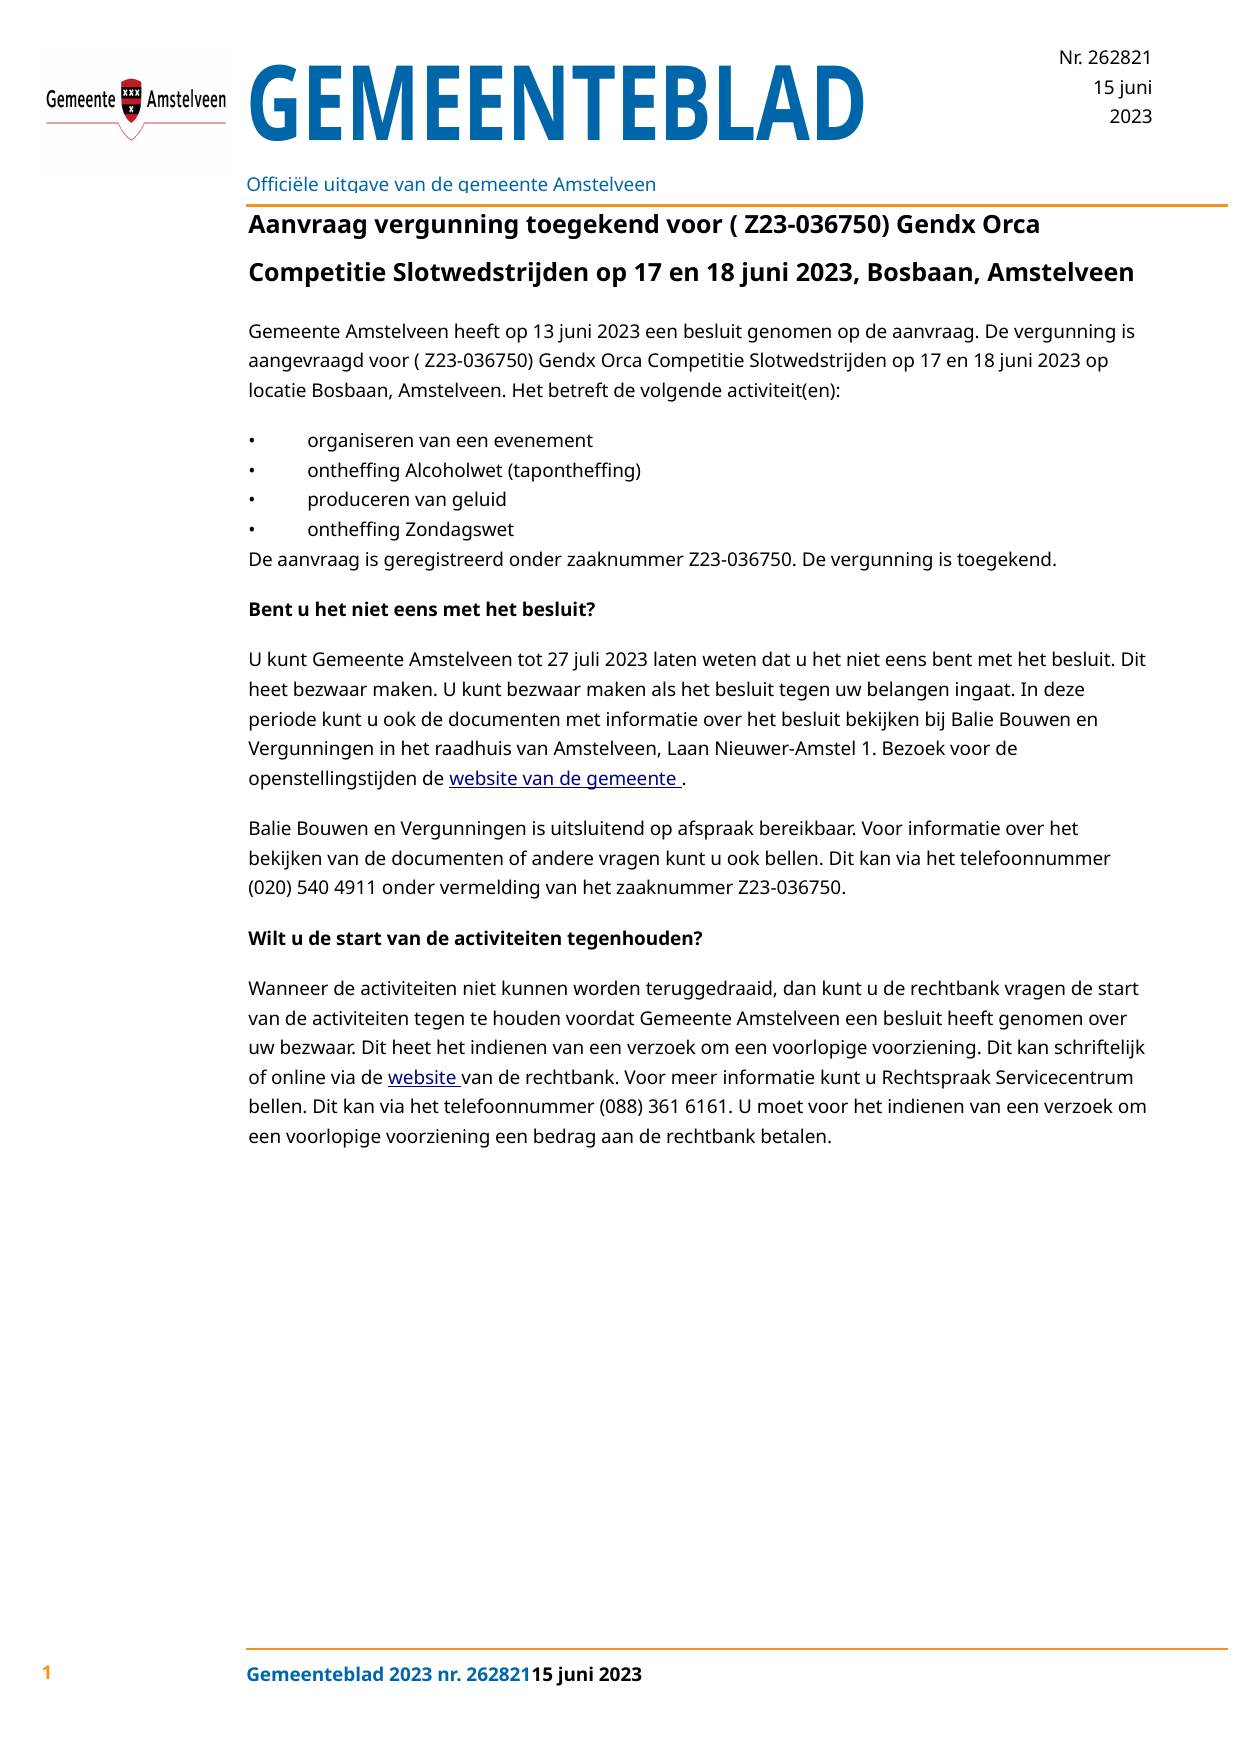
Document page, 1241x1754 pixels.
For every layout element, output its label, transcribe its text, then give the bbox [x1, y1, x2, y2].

text Gemeente Amstelveen heeft op 13 juni 2023 een besluit genomen op de aanvraag. De vergunning is aangevraagd voor ( Z23-036750) Gendx Orca Competitie Slotwedstrijden op 17 en 18 juni 2023 op locatie Bosbaan, Amstelveen. Het betreft de volgende activiteit(en): [248, 318, 1152, 403]
list ontheffing Alcoholwet (tapontheffing) [248, 457, 1152, 483]
list organiseren van een evenement [248, 427, 1152, 453]
text Aanvraag vergunning toegekend voor ( Z23-036750) Gendx Orca Competitie Slotwedstrijden op 17 en 18 juni 2023, Bosbaan, Amstelveen [248, 207, 1152, 288]
text Wilt u de start van de activiteiten tegenhouden? [248, 925, 1152, 951]
list produceren van geluid [248, 487, 1152, 512]
text Balie Bouwen en Vergunningen is uitsluitend op afspraak bereikbaar. Voor informatie over het bekijken van de documenten of andere vragen kunt u ook bellen. Dit kan via het telefoonnummer (020) 540 4911 onder vermelding van het zaaknummer Z23-036750. [248, 815, 1152, 900]
list ontheffing Zondagswet [248, 516, 1152, 542]
picture [41, 47, 231, 172]
text Bent u het niet eens met het besluit? [248, 596, 1152, 622]
text Wanneer de activiteiten niet kunnen worden teruggedraaid, dan kunt u de rechtbank vragen de start van de activiteiten tegen te houden voordat Gemeente Amstelveen een besluit heeft genomen over uw bezwaar. Dit heet het indienen van een verzoek om een voorlopige voorziening. Dit kan schriftelijk of online via de website van de rechtbank. Voor meer informatie kunt u Rechtspraak Servicecentrum bellen. Dit kan via het telefoonnummer (088) 361 6161. U moet voor het indienen van een verzoek om een voorlopige voorziening een bedrag aan de rechtbank betalen. [248, 975, 1152, 1149]
text De aanvraag is geregistreerd onder zaaknummer Z23-036750. De vergunning is toegekend. [248, 546, 1152, 572]
text U kunt Gemeente Amstelveen tot 27 juli 2023 laten weten dat u het niet eens bent met het besluit. Dit heet bezwaar maken. U kunt bezwaar maken als het besluit tegen uw belangen ingaat. In deze periode kunt u ook de documenten met informatie over het besluit bekijken bij Balie Bouwen en Vergunningen in het raadhuis van Amstelveen, Laan Nieuwer-Amstel 1. Bezoek voor de openstellingstijden de website van de gemeente . [248, 647, 1152, 791]
